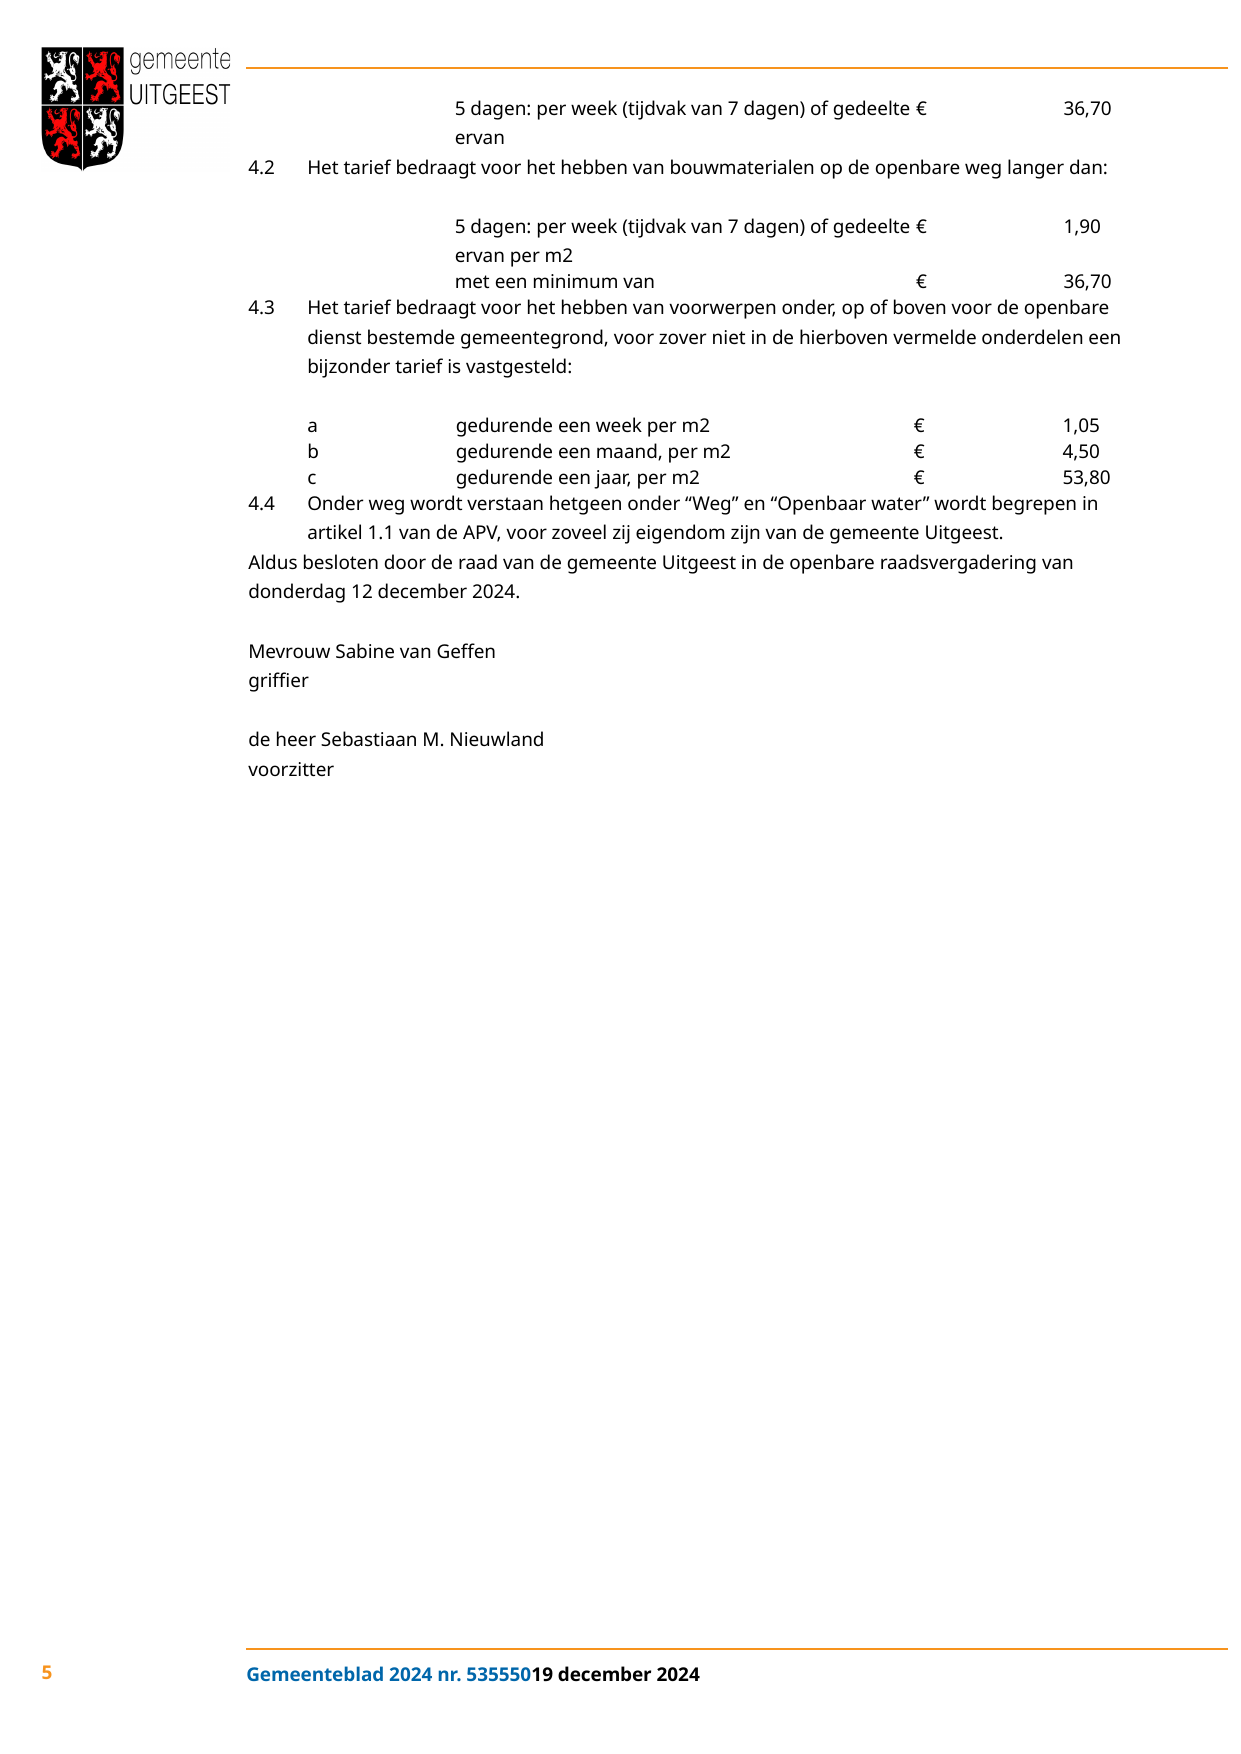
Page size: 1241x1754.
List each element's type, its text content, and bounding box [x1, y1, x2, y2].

table_cell [307, 269, 454, 294]
table_cell 4,50 [1062, 439, 1211, 464]
text Mevrouw Sabine van Geffen [248, 638, 1152, 664]
picture [41, 47, 231, 172]
table_header [307, 95, 454, 150]
table_header 1,05 [1062, 413, 1211, 438]
table_cell € [914, 439, 1062, 464]
table_header 5 dagen: per week (tijdvak van 7 dagen) of gedeelte ervan per m2 [455, 213, 916, 268]
list Onder weg wordt verstaan hetgeen onder “Weg” en “Openbaar water” wordt begrepen in artikel 1.1 van de APV, voor zoveel zij eigendom zijn van de gemeente Uitgeest. [248, 490, 1152, 545]
table_header € [916, 213, 1063, 268]
table_header € [914, 413, 1062, 438]
table_cell b [307, 439, 456, 464]
table_header 5 dagen: per week (tijdvak van 7 dagen) of gedeelte ervan [455, 95, 916, 150]
list Het tarief bedraagt voor het hebben van bouwmaterialen op de openbare weg langer dan: [248, 154, 1152, 179]
table_header € [916, 95, 1063, 150]
table_cell 36,70 [1063, 269, 1211, 294]
table_cell 53,80 [1062, 464, 1211, 490]
text Aldus besloten door de raad van de gemeente Uitgeest in de openbare raadsvergadering van donderdag 12 december 2024. [248, 549, 1152, 604]
text de heer Sebastiaan M. Nieuwland [248, 727, 1152, 752]
table_header a [307, 413, 456, 438]
text voorzitter [248, 756, 1152, 782]
table_header 1,90 [1063, 213, 1211, 268]
table_cell gedurende een jaar, per m2 [456, 464, 914, 490]
list Het tarief bedraagt voor het hebben van voorwerpen onder, op of boven voor de openbare dienst bestemde gemeentegrond, voor zover niet in de hierboven vermelde onderdelen een bijzonder tarief is vastgesteld: [248, 294, 1152, 379]
table_cell € [914, 464, 1062, 490]
table_header [307, 213, 454, 268]
text griffier [248, 667, 1152, 693]
table_cell c [307, 464, 456, 490]
table_header 36,70 [1063, 95, 1211, 150]
table_header gedurende een week per m2 [456, 413, 914, 438]
table_cell gedurende een maand, per m2 [456, 439, 914, 464]
table_cell € [916, 269, 1063, 294]
table_cell met een minimum van [455, 269, 916, 294]
